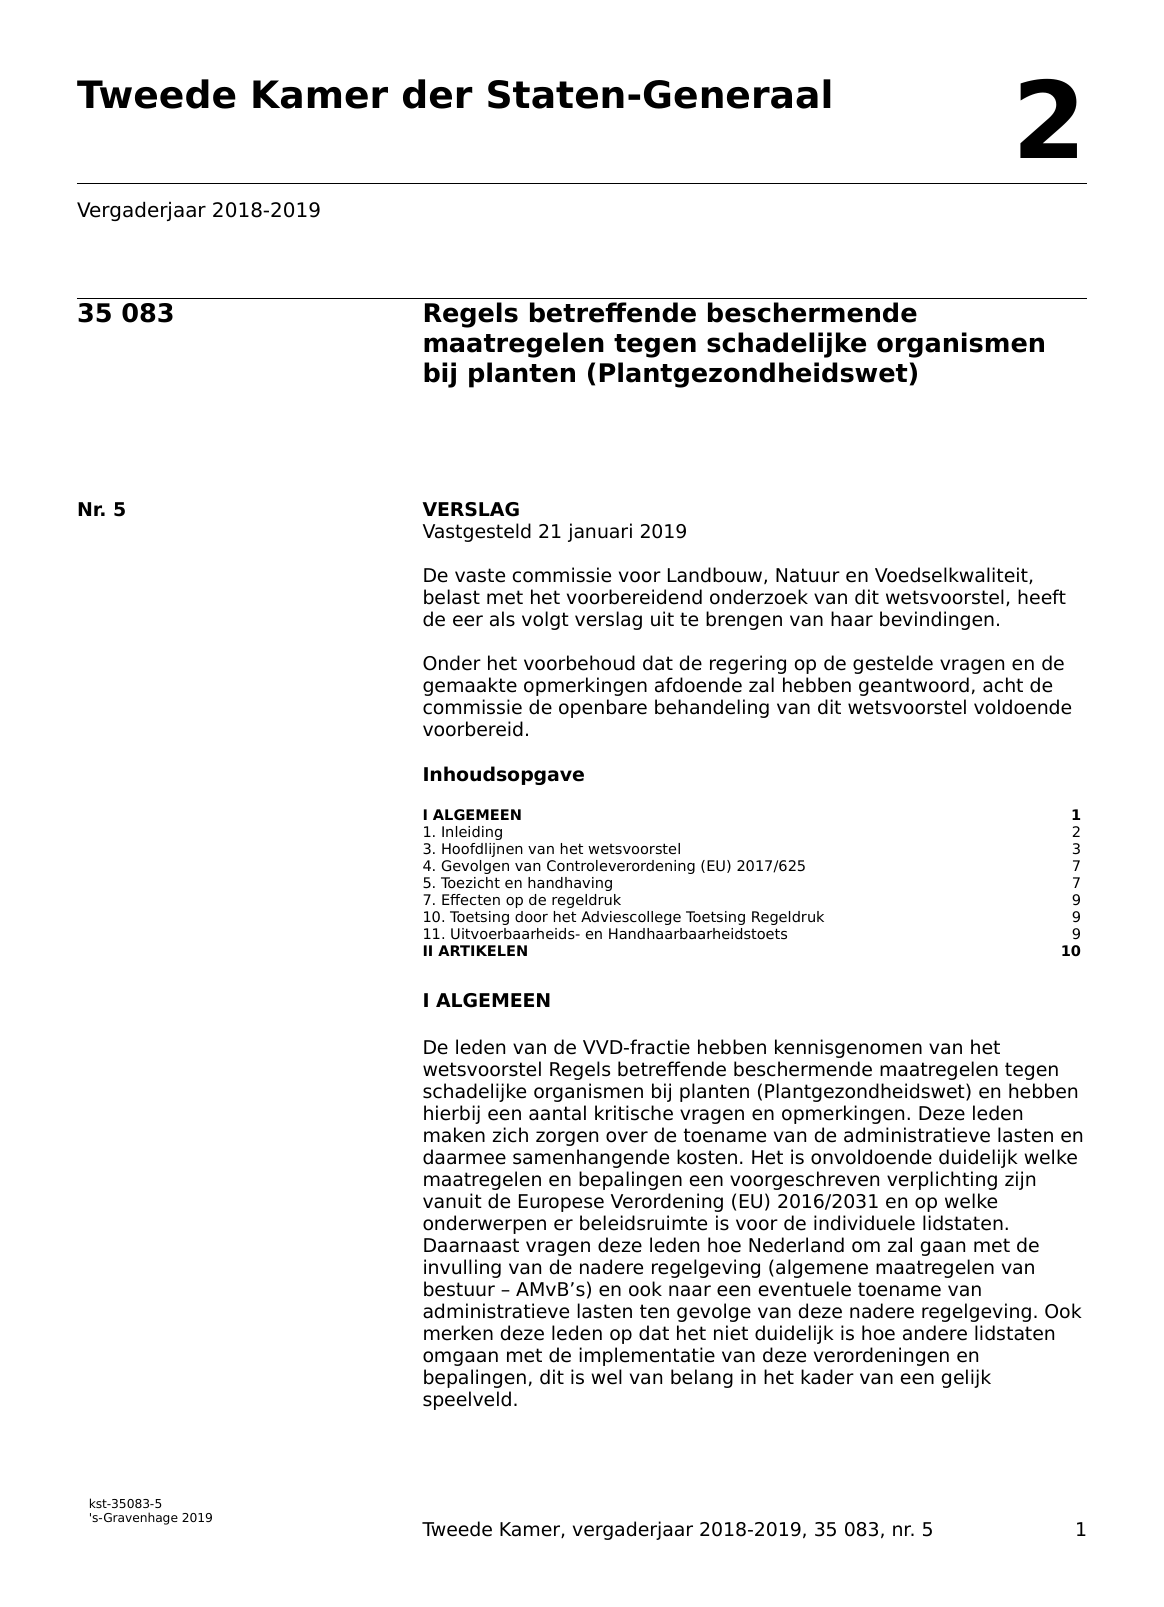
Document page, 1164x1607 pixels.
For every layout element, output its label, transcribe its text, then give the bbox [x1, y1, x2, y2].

table_cell 5. Toezicht en handhaving [422, 875, 1013, 892]
table_cell Vergaderjaar 2018-2019 [77, 184, 1087, 298]
table_cell 10 [1013, 943, 1087, 960]
text De leden van de VVD-fractie hebben kennisgenomen van het wetsvoorstel Regels betreffende beschermende maatregelen tegen schadelijke organismen bij planten (Plantgezondheidswet) en hebben hierbij een aantal kritische vragen en opmerkingen. Deze leden maken zich zorgen over de toename van de administratieve lasten en daarmee samenhangende kosten. Het is onvoldoende duidelijk welke maatregelen en bepalingen een voorgeschreven verplichting zijn vanuit de Europese Verordening (EU) 2016/2031 en op welke onderwerpen er beleidsruimte is voor de individuele lidstaten. Daarnaast vragen deze leden hoe Nederland om zal gaan met de invulling van de nadere regelgeving (algemene maatregelen van bestuur – AMvB’s) en ook naar een eventuele toename van administratieve lasten ten gevolge van deze nadere regelgeving. Ook merken deze leden op dat het niet duidelijk is hoe andere lidstaten omgaan met de implementatie van deze verordeningen en bepalingen, dit is wel van belang in het kader van een gelijk speelveld. [422, 1037, 1087, 1411]
text 's-Gravenhage 2019 [88, 1511, 323, 1525]
text kst-35083-5 [88, 1497, 323, 1511]
table_header Tweede Kamer der Staten-Generaal [77, 59, 886, 183]
table_header I ALGEMEEN [422, 807, 1013, 824]
table_cell 10. Toetsing door het Adviescollege Toetsing Regeldruk [422, 909, 1013, 926]
subtitle 35 083 Regels betreffende beschermende maatregelen tegen schadelijke organismen bij planten (Plantgezondheidswet) [77, 299, 1087, 388]
text De vaste commissie voor Landbouw, Natuur en Voedselkwaliteit, belast met het voorbereidend onderzoek van dit wetsvoorstel, heeft de eer als volgt verslag uit te brengen van haar bevindingen. [422, 565, 1087, 631]
subtitle I ALGEMEEN [422, 990, 1087, 1012]
table_cell 7 [1013, 858, 1087, 875]
table_header 1 [1013, 807, 1087, 824]
table_cell 7 [1013, 875, 1087, 892]
table_cell 9 [1013, 926, 1087, 943]
table_cell 4. Gevolgen van Controleverordening (EU) 2017/625 [422, 858, 1013, 875]
table_cell II ARTIKELEN [422, 943, 1013, 960]
text Onder het voorbehoud dat de regering op de gestelde vragen en de gemaakte opmerkingen afdoende zal hebben geantwoord, acht de commissie de openbare behandeling van dit wetsvoorstel voldoende voorbereid. [422, 653, 1087, 741]
table_cell 3 [1013, 841, 1087, 858]
table_header 2 [886, 59, 1087, 183]
table_cell 9 [1013, 909, 1087, 926]
text Vastgesteld 21 januari 2019 [422, 521, 1087, 543]
table_cell 7. Effecten op de regeldruk [422, 892, 1013, 909]
table_cell 2 [1013, 824, 1087, 841]
table_cell 1. Inleiding [422, 824, 1013, 841]
subtitle Inhoudsopgave [422, 763, 1087, 785]
table_cell 11. Uitvoerbaarheids- en Handhaarbaarheidstoets [422, 926, 1013, 943]
subtitle Nr. 5 VERSLAG [77, 499, 1087, 521]
table_cell 9 [1013, 892, 1087, 909]
table_cell 3. Hoofdlijnen van het wetsvoorstel [422, 841, 1013, 858]
